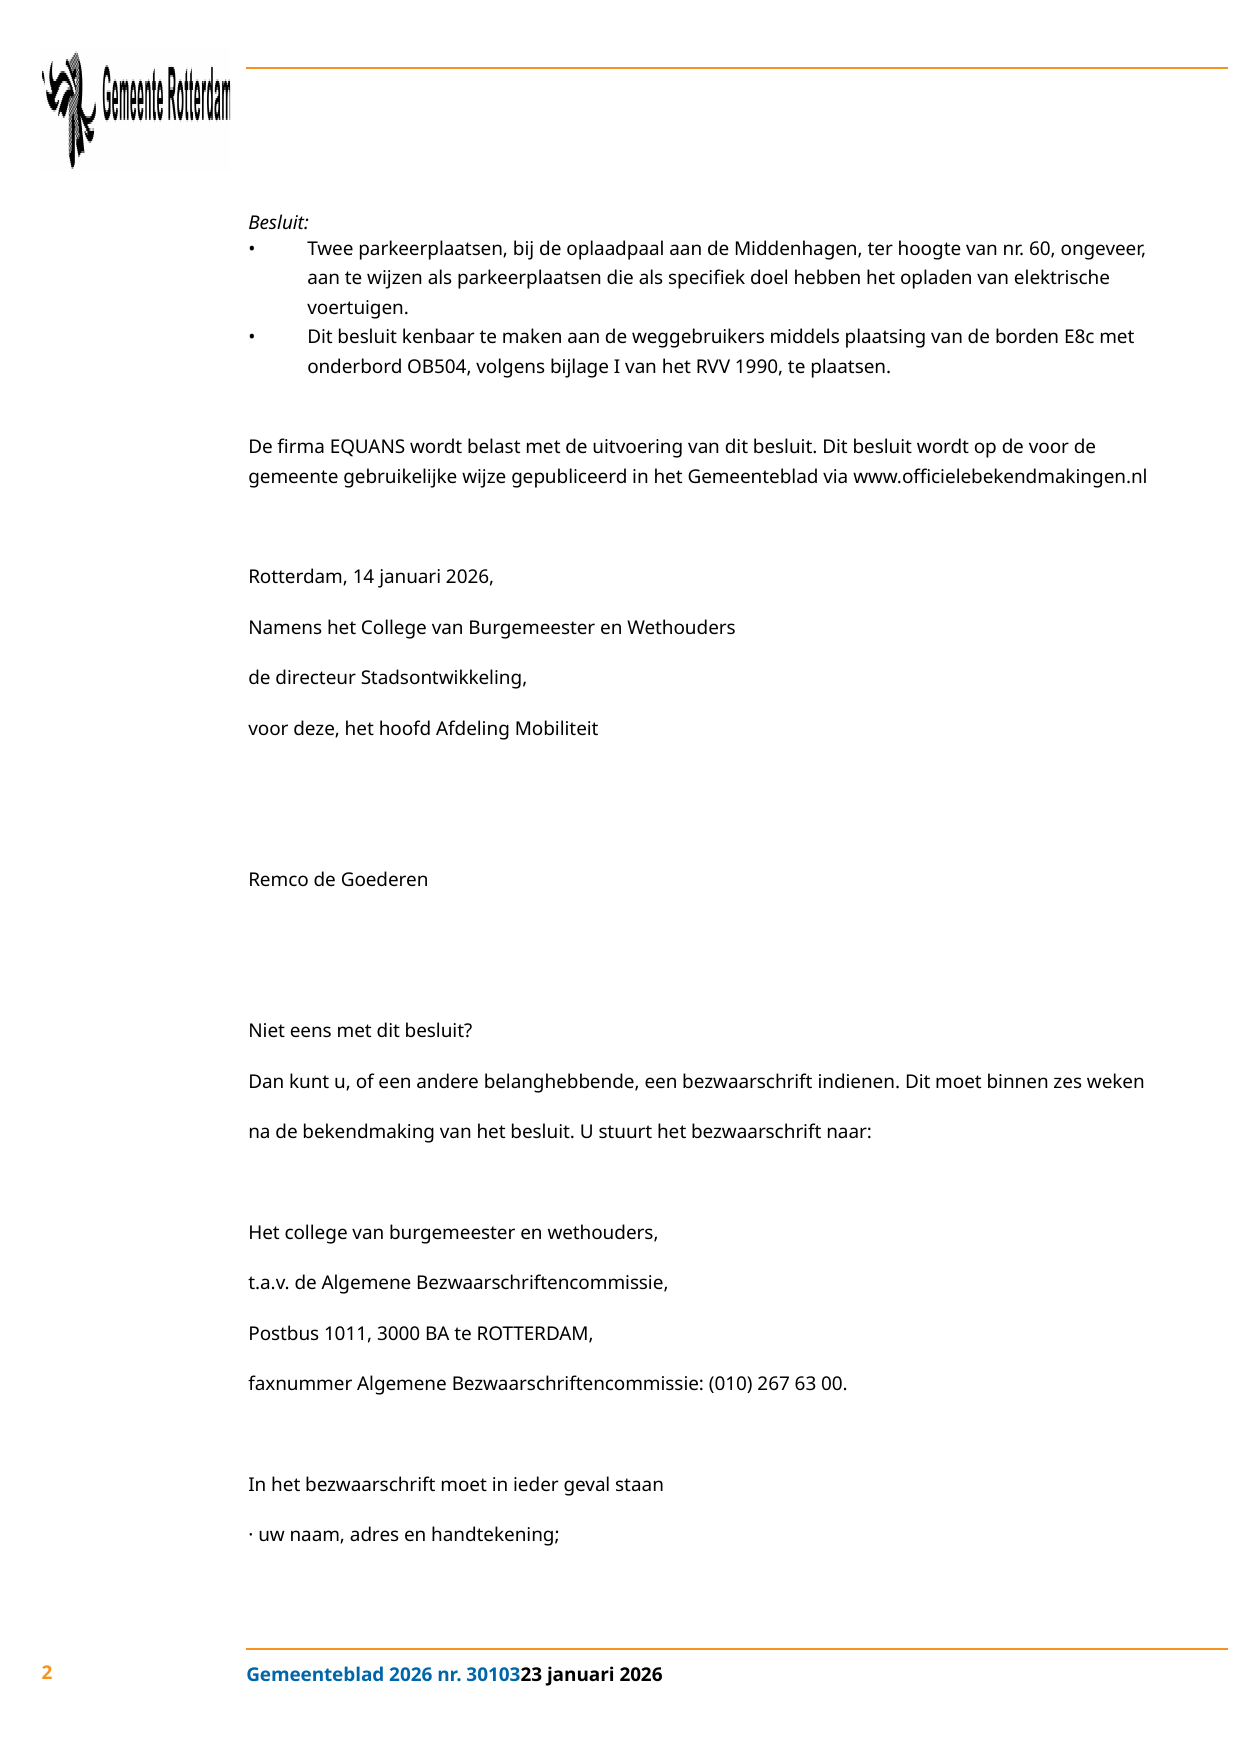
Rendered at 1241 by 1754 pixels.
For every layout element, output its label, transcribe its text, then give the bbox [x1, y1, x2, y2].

picture [41, 47, 231, 172]
text Niet eens met dit besluit? [248, 1017, 1152, 1043]
text faxnummer Algemene Bezwaarschriftencommissie: (010) 267 63 00. [248, 1370, 1152, 1396]
text Rotterdam, 14 januari 2026, [248, 564, 1152, 589]
list Dit besluit kenbaar te maken aan de weggebruikers middels plaatsing van de borden E8c met onderbord OB504, volgens bijlage I van het RVV 1990, te plaatsen. [248, 324, 1152, 379]
text na de bekendmaking van het besluit. U stuurt het bezwaarschrift naar: [248, 1118, 1152, 1144]
text Namens het College van Burgemeester en Wethouders [248, 614, 1152, 640]
text In het bezwaarschrift moet in ieder geval staan [248, 1471, 1152, 1497]
text De firma EQUANS wordt belast met de uitvoering van dit besluit. Dit besluit wordt op de voor de gemeente gebruikelijke wijze gepubliceerd in het Gemeenteblad via www.officielebekendmakingen.nl [248, 433, 1152, 488]
text Remco de Goederen [248, 866, 1152, 892]
text Het college van burgemeester en wethouders, [248, 1219, 1152, 1245]
text de directeur Stadsontwikkeling, [248, 664, 1152, 690]
text Besluit: [248, 209, 1152, 235]
text Dan kunt u, of een andere belanghebbende, een bezwaarschrift indienen. Dit moet binnen zes weken [248, 1068, 1152, 1093]
text voor deze, het hoofd Afdeling Mobiliteit [248, 715, 1152, 741]
text t.a.v. de Algemene Bezwaarschriftencommissie, [248, 1269, 1152, 1295]
text · uw naam, adres en handtekening; [248, 1522, 1152, 1547]
text Postbus 1011, 3000 BA te ROTTERDAM, [248, 1320, 1152, 1346]
list Twee parkeerplaatsen, bij de oplaadpaal aan de Middenhagen, ter hoogte van nr. 60, ongeveer, aan te wijzen als parkeerplaatsen die als specifiek doel hebben het opladen van elektrische voertuigen. [248, 235, 1152, 320]
